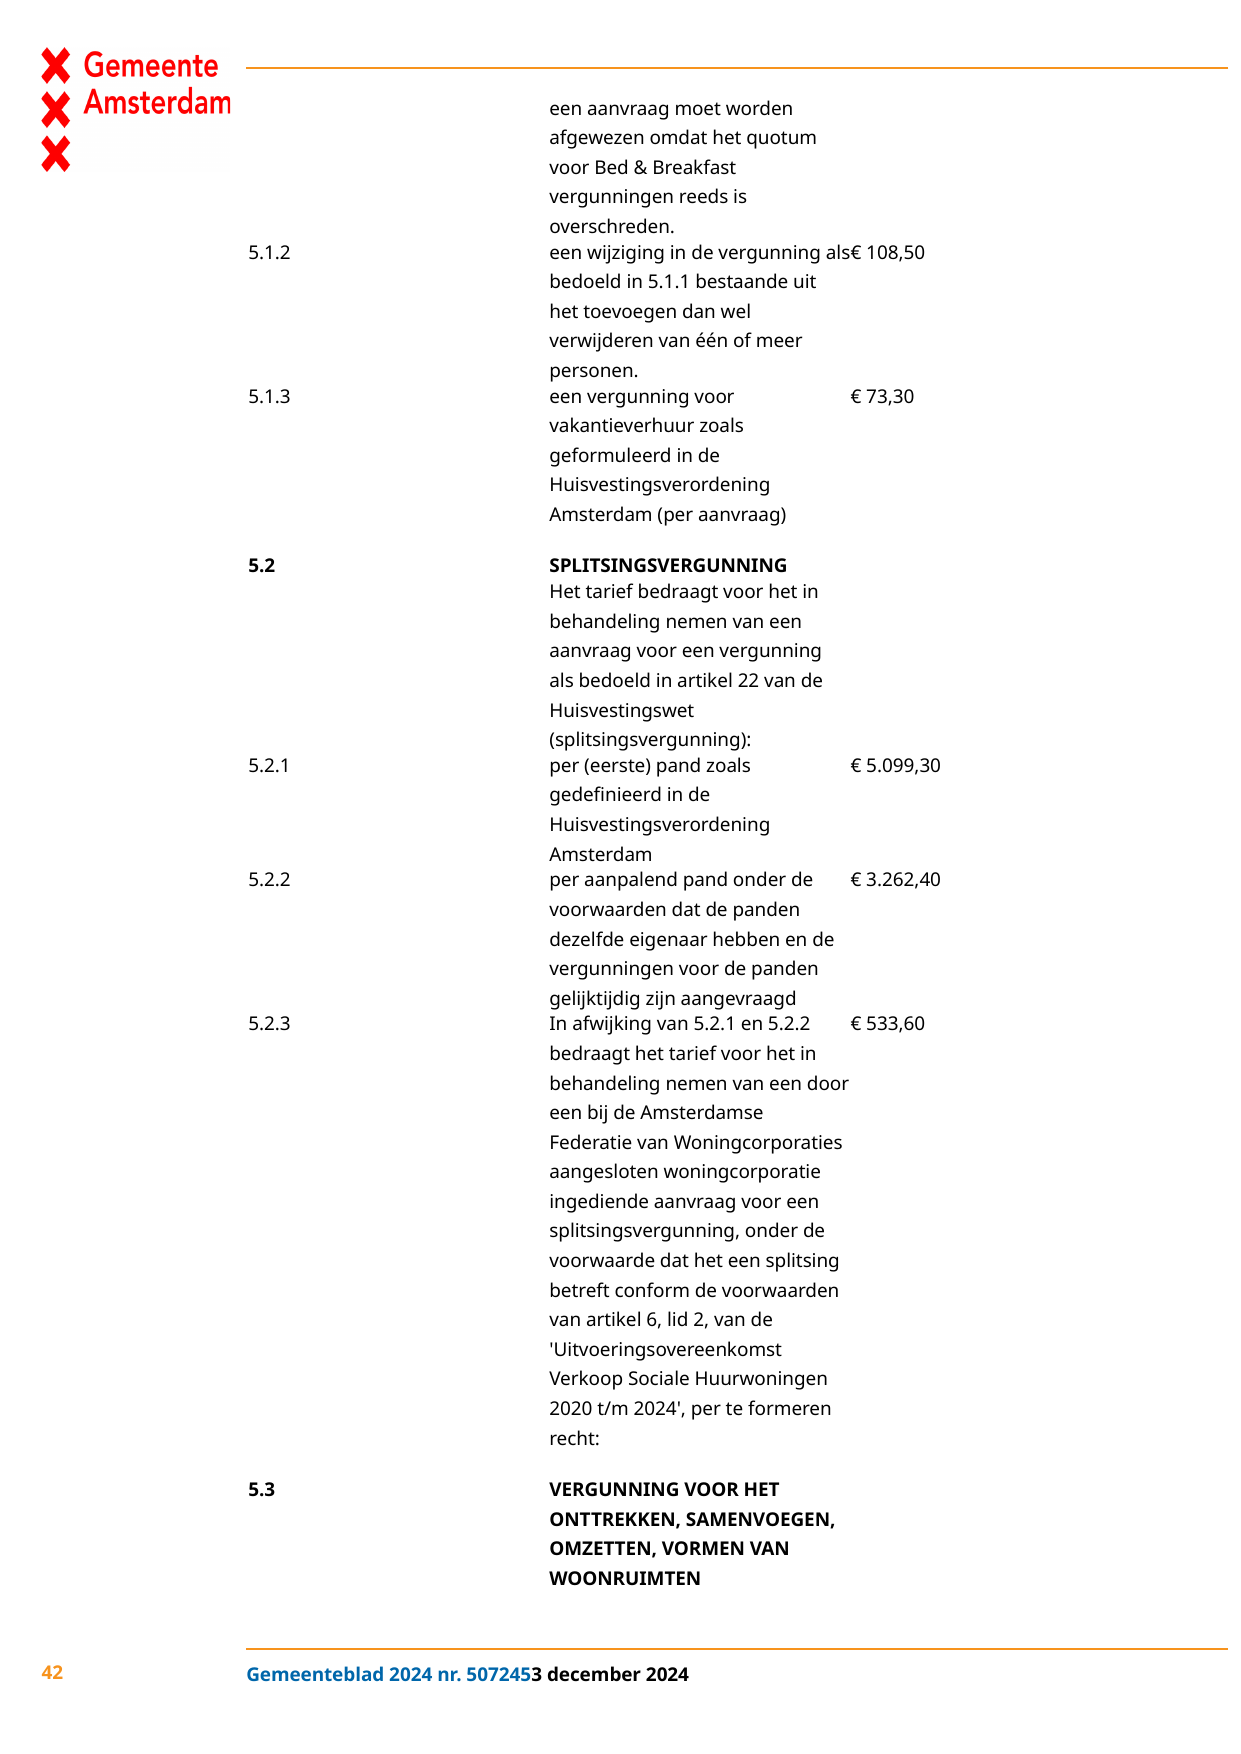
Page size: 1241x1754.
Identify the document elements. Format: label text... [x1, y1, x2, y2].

table_cell € 108,50 [850, 239, 1152, 383]
table_cell [850, 1451, 1152, 1476]
table_cell [850, 527, 1152, 553]
table_cell per aanpalend pand onder de voorwaarden dat de panden dezelfde eigenaar hebben en de vergunningen voor de panden gelijktijdig zijn aangevraagd [549, 867, 850, 1011]
table_cell [248, 95, 549, 239]
table_cell [248, 527, 549, 553]
table_cell 5.2.1 [248, 752, 549, 867]
table_cell een wijziging in de vergunning als bedoeld in 5.1.1 bestaande uit het toevoegen dan wel verwijderen van één of meer personen. [549, 239, 850, 383]
table_cell In afwijking van 5.2.1 en 5.2.2 bedraagt het tarief voor het in behandeling nemen van een door een bij de Amsterdamse Federatie van Woningcorporaties aangesloten woningcorporatie ingediende aanvraag voor een splitsingsvergunning, onder de voorwaarde dat het een splitsing betreft conform de voorwaarden van artikel 6, lid 2, van de 'Uitvoeringsovereenkomst Verkoop Sociale Huurwoningen 2020 t/m 2024', per te formeren recht: [549, 1011, 850, 1451]
table_cell VERGUNNING VOOR HET ONTTREKKEN, SAMENVOEGEN, OMZETTEN, VORMEN VAN WOONRUIMTEN [549, 1476, 850, 1591]
table_cell [549, 1451, 850, 1476]
table_cell 5.1.3 [248, 383, 549, 527]
picture [41, 47, 231, 172]
table_cell 5.2 [248, 553, 549, 578]
table_cell Het tarief bedraagt voor het in behandeling nemen van een aanvraag voor een vergunning als bedoeld in artikel 22 van de Huisvestingswet (splitsingsvergunning): [549, 579, 850, 752]
table_cell € 533,60 [850, 1011, 1152, 1451]
table_cell 5.2.2 [248, 867, 549, 1011]
table_cell [850, 1476, 1152, 1591]
table_cell 5.1.2 [248, 239, 549, 383]
table_cell SPLITSINGSVERGUNNING [549, 553, 850, 578]
table_cell [850, 579, 1152, 752]
table_cell een aanvraag moet worden afgewezen omdat het quotum voor Bed & Breakfast vergunningen reeds is overschreden. [549, 95, 850, 239]
table_cell 5.2.3 [248, 1011, 549, 1451]
table_cell per (eerste) pand zoals gedefinieerd in de Huisvestingsverordening Amsterdam [549, 752, 850, 867]
table_cell € 3.262,40 [850, 867, 1152, 1011]
table_cell [248, 579, 549, 752]
table_cell [549, 527, 850, 553]
table_cell 5.3 [248, 1476, 549, 1591]
table_cell € 73,30 [850, 383, 1152, 527]
table_cell [248, 1451, 549, 1476]
table_cell [850, 95, 1152, 239]
table_cell [850, 553, 1152, 578]
table_cell € 5.099,30 [850, 752, 1152, 867]
table_cell een vergunning voor vakantieverhuur zoals geformuleerd in de Huisvestingsverordening Amsterdam (per aanvraag) [549, 383, 850, 527]
